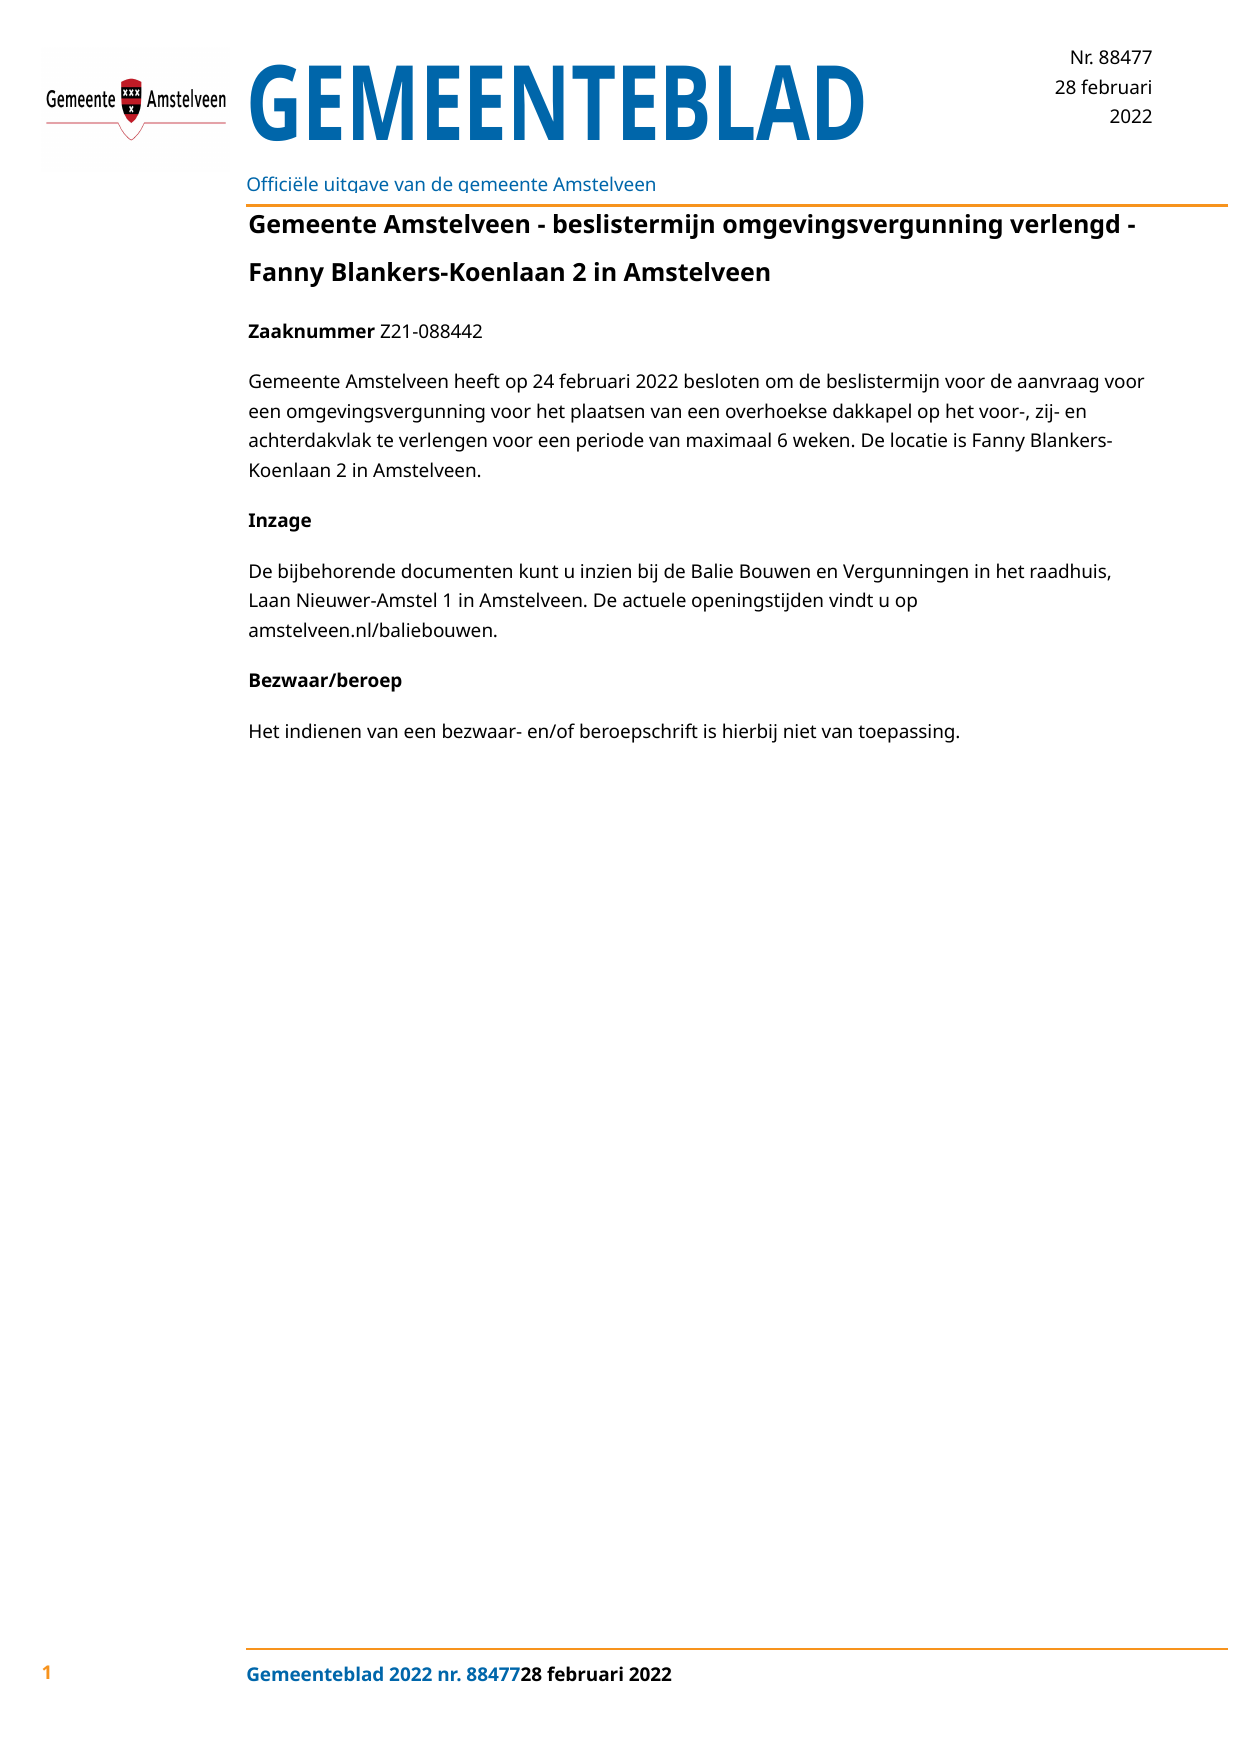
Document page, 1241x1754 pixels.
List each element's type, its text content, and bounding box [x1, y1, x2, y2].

text Het indienen van een bezwaar- en/of beroepschrift is hierbij niet van toepassing. [248, 718, 1152, 744]
text Zaaknummer Z21-088442 [248, 318, 1152, 344]
text Inzage [248, 507, 1152, 533]
text De bijbehorende documenten kunt u inzien bij de Balie Bouwen en Vergunningen in het raadhuis, Laan Nieuwer-Amstel 1 in Amstelveen. De actuele openingstijden vindt u op amstelveen.nl/baliebouwen. [248, 558, 1152, 643]
text Gemeente Amstelveen - beslistermijn omgevingsvergunning verlengd - Fanny Blankers-Koenlaan 2 in Amstelveen [248, 207, 1152, 288]
text Gemeente Amstelveen heeft op 24 februari 2022 besloten om de beslistermijn voor de aanvraag voor een omgevingsvergunning voor het plaatsen van een overhoekse dakkapel op het voor-, zij- en achterdakvlak te verlengen voor een periode van maximaal 6 weken. De locatie is Fanny Blankers-Koenlaan 2 in Amstelveen. [248, 368, 1152, 483]
text Bezwaar/beroep [248, 667, 1152, 693]
picture [41, 47, 231, 172]
